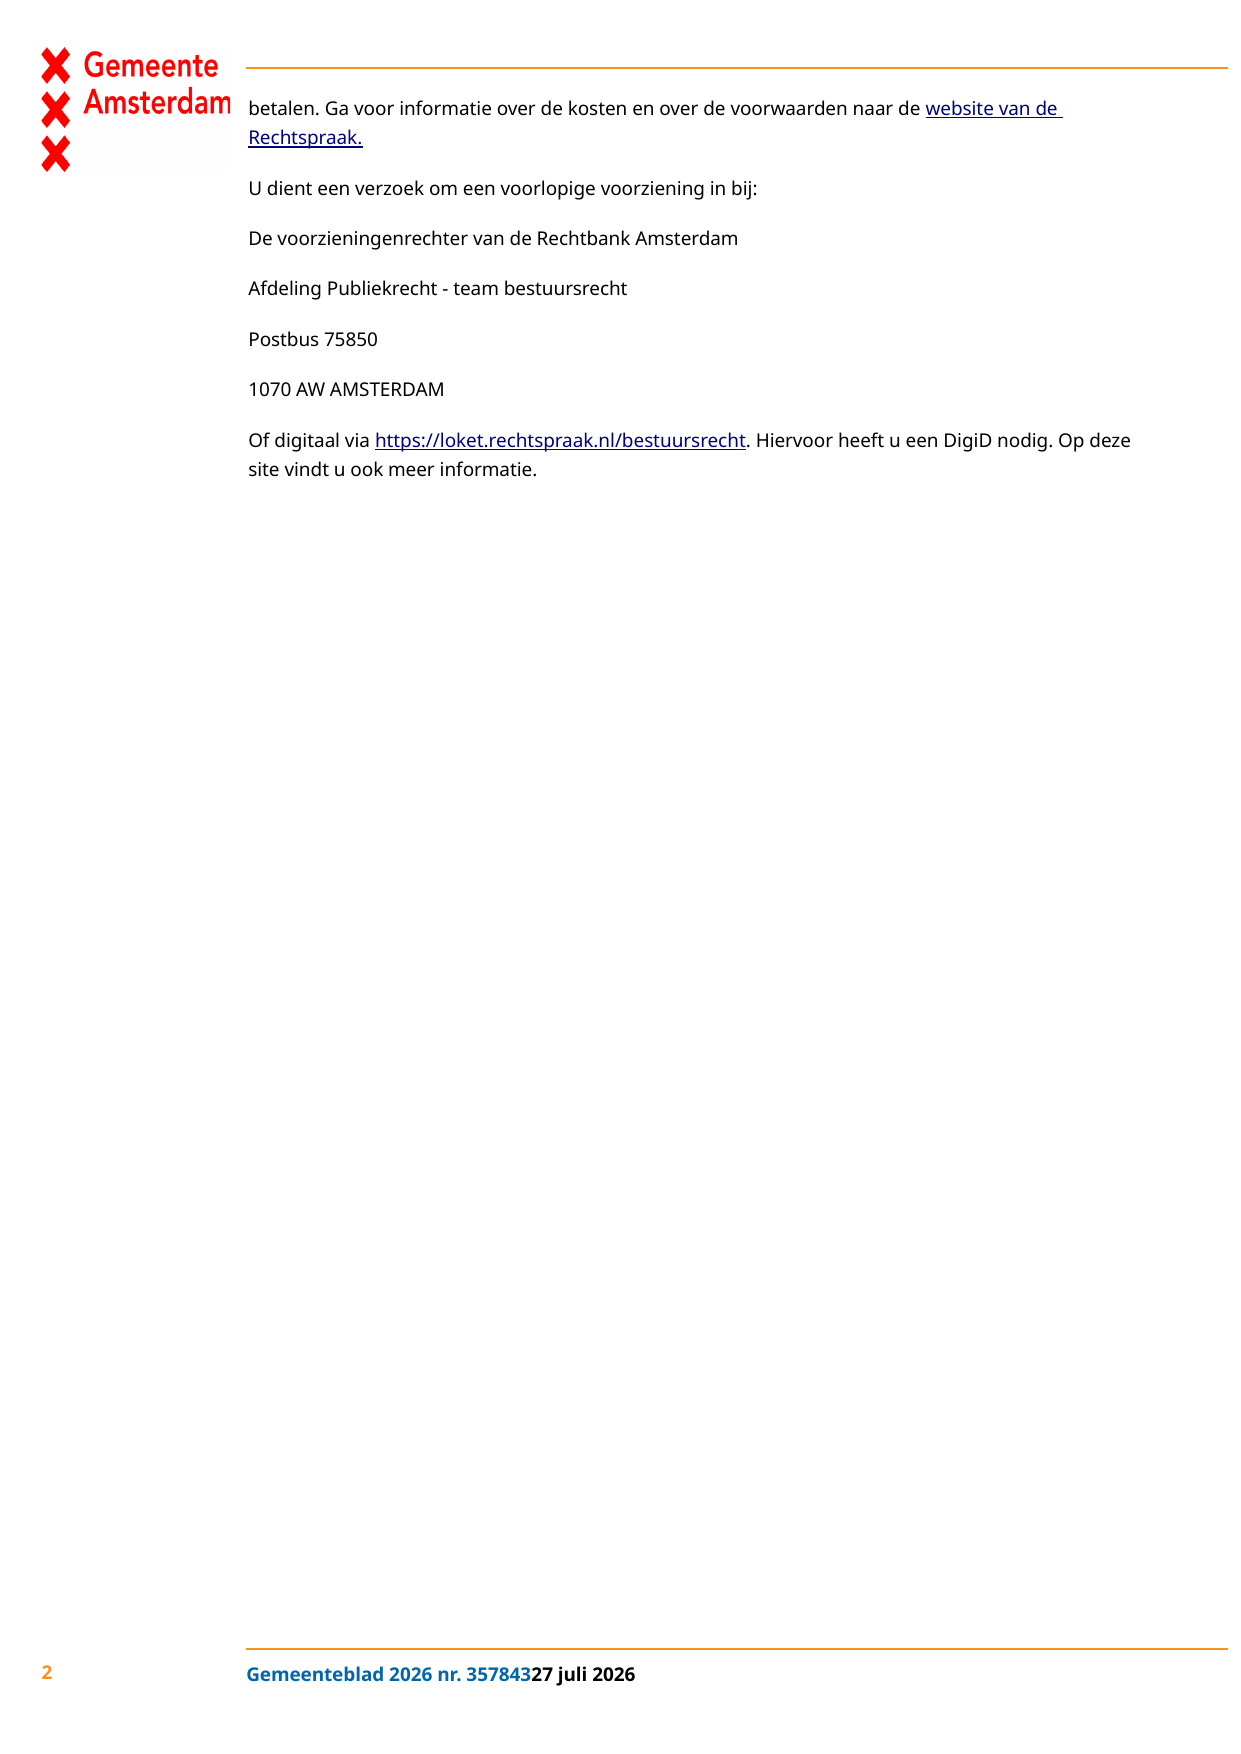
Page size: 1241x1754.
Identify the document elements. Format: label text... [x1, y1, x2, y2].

text U dient een verzoek om een voorlopige voorziening in bij: [248, 175, 1152, 201]
text Postbus 75850 [248, 326, 1152, 352]
text Afdeling Publiekrecht - team bestuursrecht [248, 276, 1152, 301]
text betalen. Ga voor informatie over de kosten en over de voorwaarden naar de website van de Rechtspraak. [248, 95, 1152, 150]
picture [41, 47, 231, 172]
text Of digitaal via https://loket.rechtspraak.nl/bestuursrecht. Hiervoor heeft u een DigiD nodig. Op deze site vindt u ook meer informatie. [248, 427, 1152, 482]
text 1070 AW AMSTERDAM [248, 376, 1152, 402]
text De voorzieningenrechter van de Rechtbank Amsterdam [248, 225, 1152, 251]
